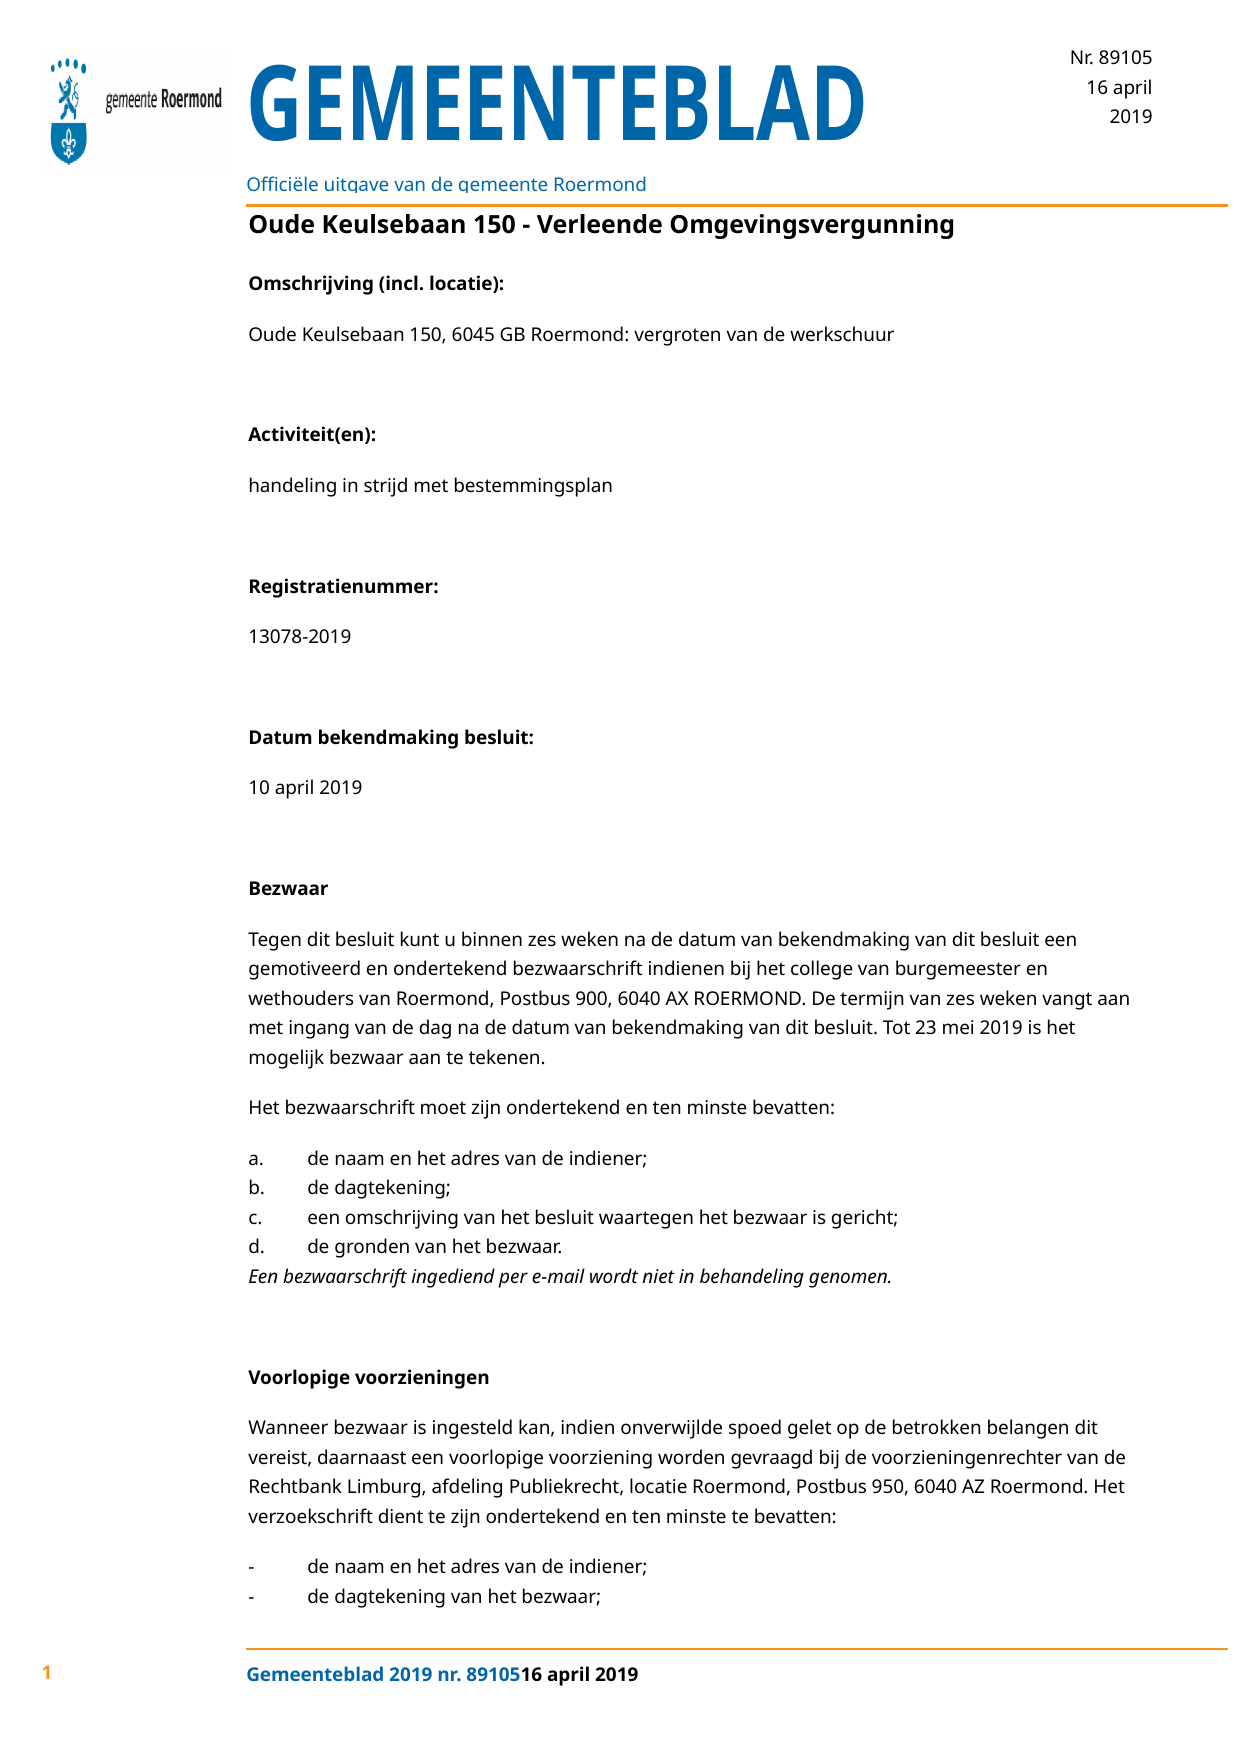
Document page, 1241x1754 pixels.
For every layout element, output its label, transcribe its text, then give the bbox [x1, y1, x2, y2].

list de naam en het adres van de indiener; [248, 1554, 1152, 1579]
text handeling in strijd met bestemmingsplan [248, 472, 1152, 498]
text Activiteit(en): [248, 422, 1152, 447]
list de gronden van het bezwaar. [248, 1234, 1152, 1259]
text Een bezwaarschrift ingediend per e-mail wordt niet in behandeling genomen. [248, 1263, 1152, 1289]
list de naam en het adres van de indiener; [248, 1145, 1152, 1171]
text Oude Keulsebaan 150, 6045 GB Roermond: vergroten van de werkschuur [248, 321, 1152, 346]
text Datum bekendmaking besluit: [248, 724, 1152, 750]
list de dagtekening; [248, 1174, 1152, 1200]
text Het bezwaarschrift moet zijn ondertekend en ten minste bevatten: [248, 1094, 1152, 1120]
text Bezwaar [248, 875, 1152, 901]
text Omschrijving (incl. locatie): [248, 270, 1152, 296]
list een omschrijving van het besluit waartegen het bezwaar is gericht; [248, 1204, 1152, 1230]
text Registratienummer: [248, 573, 1152, 598]
text Voorlopige voorzieningen [248, 1364, 1152, 1390]
text 10 april 2019 [248, 774, 1152, 800]
list de dagtekening van het bezwaar; [248, 1583, 1152, 1609]
text Tegen dit besluit kunt u binnen zes weken na de datum van bekendmaking van dit besluit een gemotiveerd en ondertekend bezwaarschrift indienen bij het college van burgemeester en wethouders van Roermond, Postbus 900, 6040 AX ROERMOND. De termijn van zes weken vangt aan met ingang van de dag na de datum van bekendmaking van dit besluit. Tot 23 mei 2019 is het mogelijk bezwaar aan te tekenen. [248, 926, 1152, 1070]
picture [41, 47, 231, 172]
text Oude Keulsebaan 150 - Verleende Omgevingsvergunning [248, 207, 1152, 241]
text Wanneer bezwaar is ingesteld kan, indien onverwijlde spoed gelet op de betrokken belangen dit vereist, daarnaast een voorlopige voorziening worden gevraagd bij de voorzieningenrechter van de Rechtbank Limburg, afdeling Publiekrecht, locatie Roermond, Postbus 950, 6040 AZ Roermond. Het verzoekschrift dient te zijn ondertekend en ten minste te bevatten: [248, 1414, 1152, 1529]
text 13078-2019 [248, 623, 1152, 649]
